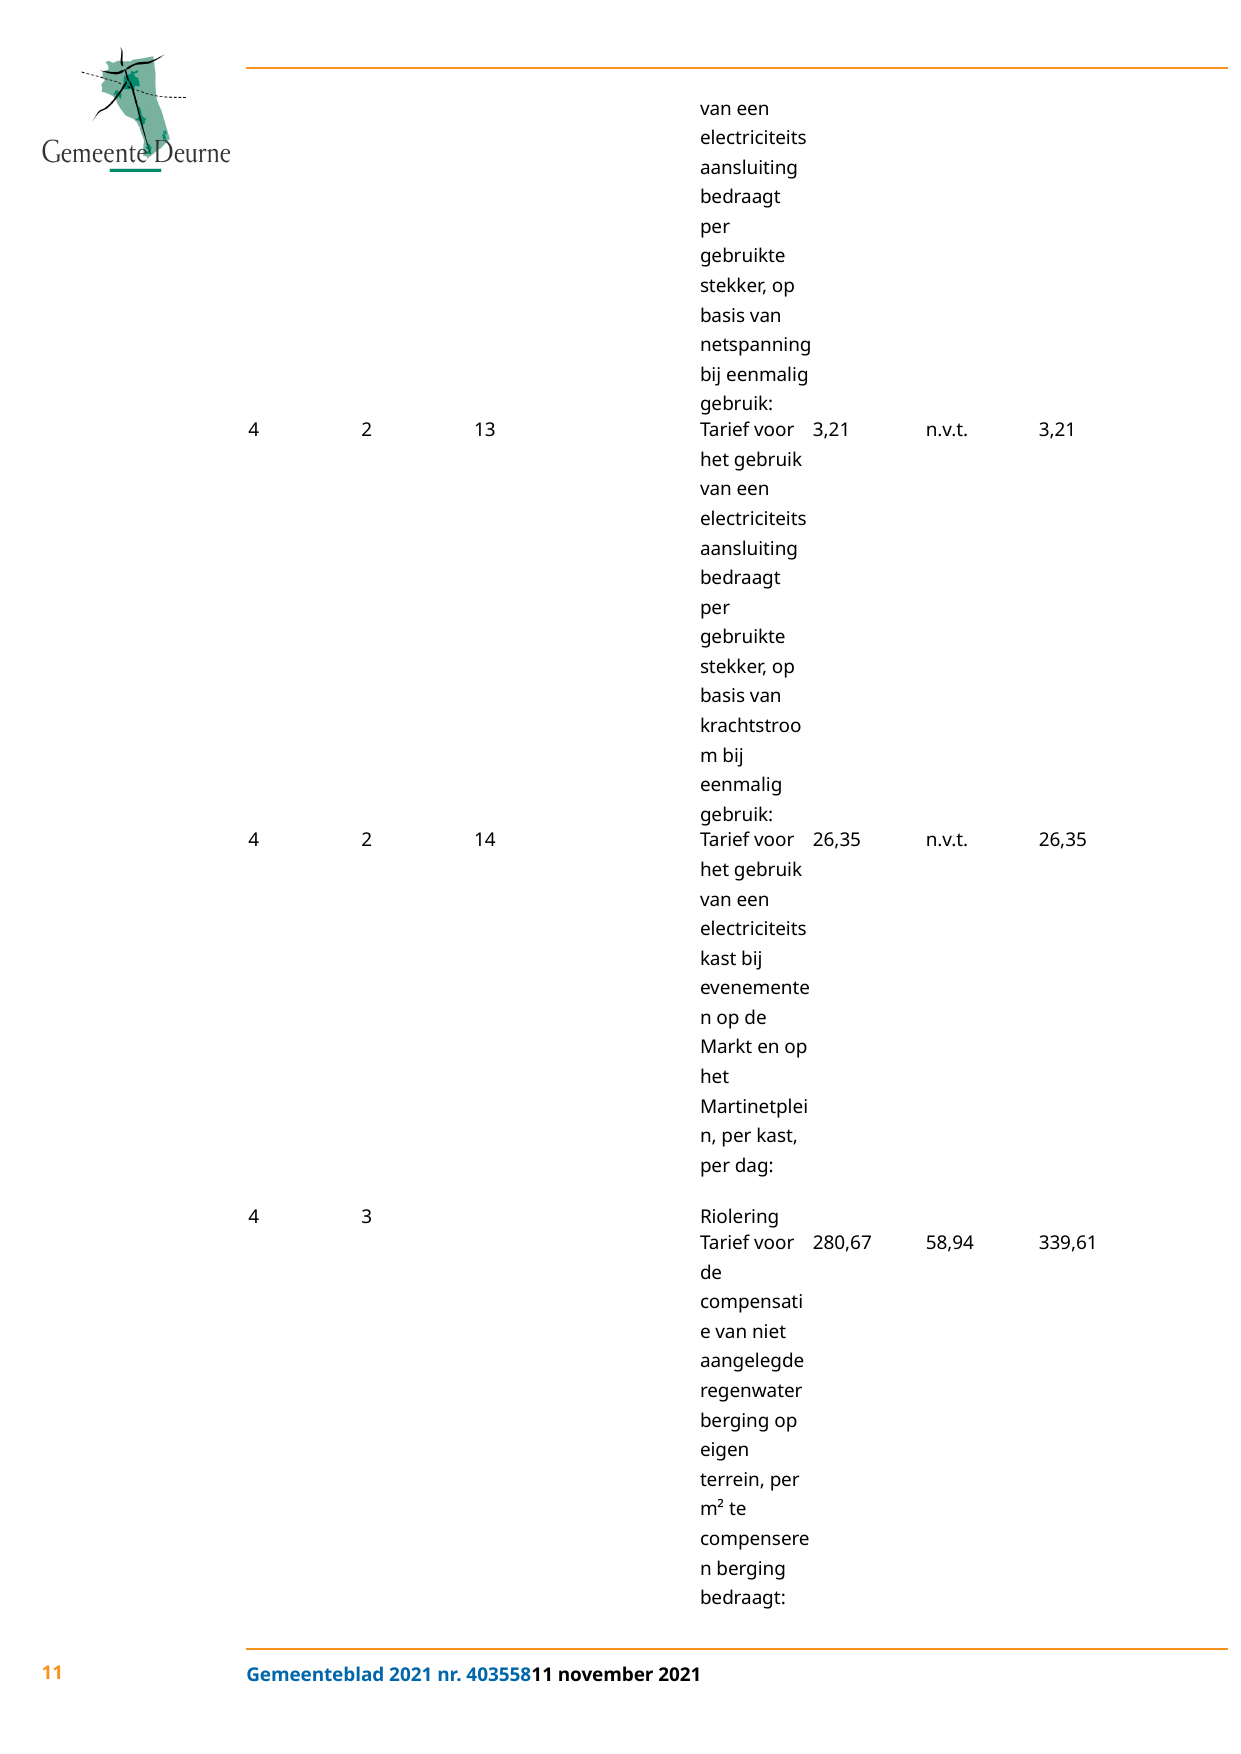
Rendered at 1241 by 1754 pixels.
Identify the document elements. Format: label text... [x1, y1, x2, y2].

table_cell 13 [474, 416, 587, 827]
table_cell [1039, 1204, 1152, 1229]
table_cell [587, 1229, 700, 1610]
table_cell [248, 95, 361, 416]
table_cell 26,35 [813, 827, 926, 1178]
table_cell n.v.t. [926, 416, 1038, 827]
table_cell [361, 95, 474, 416]
table_cell [587, 1178, 700, 1203]
table_cell [474, 1204, 587, 1229]
table_cell Tarief voor het gebruik van een electriciteitskast bij evenementen op de Markt en op het Martinetplein, per kast, per dag: [700, 827, 813, 1178]
table_cell 339,61 [1039, 1229, 1152, 1610]
table_cell [248, 1229, 361, 1610]
table_cell 3 [361, 1204, 474, 1229]
table_cell [813, 1204, 926, 1229]
table_cell [474, 1178, 587, 1203]
table_cell [587, 1204, 700, 1229]
table_cell [926, 1178, 1038, 1203]
table_cell Tarief voor de compensatie van niet aangelegde regenwaterberging op eigen terrein, per m² te compenseren berging bedraagt: [700, 1229, 813, 1610]
table_cell [587, 416, 700, 827]
table_cell [1039, 95, 1152, 416]
table_cell 26,35 [1039, 827, 1152, 1178]
table_cell [813, 1178, 926, 1203]
table_cell Riolering [700, 1204, 813, 1229]
table_cell [474, 95, 587, 416]
table_cell n.v.t. [926, 827, 1038, 1178]
table_cell 4 [248, 416, 361, 827]
table_cell [361, 1178, 474, 1203]
table_cell 3,21 [813, 416, 926, 827]
table_cell 4 [248, 1204, 361, 1229]
table_cell 2 [361, 416, 474, 827]
table_cell 14 [474, 827, 587, 1178]
table_cell [587, 95, 700, 416]
table_cell [248, 1178, 361, 1203]
table_cell Tarief voor het gebruik van een electriciteitsaansluiting bedraagt per gebruikte stekker, op basis van krachtstroom bij eenmalig gebruik: [700, 416, 813, 827]
picture [41, 47, 231, 172]
table_cell 280,67 [813, 1229, 926, 1610]
table_cell 58,94 [926, 1229, 1038, 1610]
table_cell [361, 1229, 474, 1610]
table_cell [926, 95, 1038, 416]
table_cell [587, 827, 700, 1178]
table_cell van een electriciteitsaansluiting bedraagt per gebruikte stekker, op basis van netspanning bij eenmalig gebruik: [700, 95, 813, 416]
table_cell 2 [361, 827, 474, 1178]
table_cell [813, 95, 926, 416]
table_cell 3,21 [1039, 416, 1152, 827]
table_cell [700, 1178, 813, 1203]
table_cell [1039, 1178, 1152, 1203]
table_cell [926, 1204, 1038, 1229]
table_cell [474, 1229, 587, 1610]
table_cell 4 [248, 827, 361, 1178]
